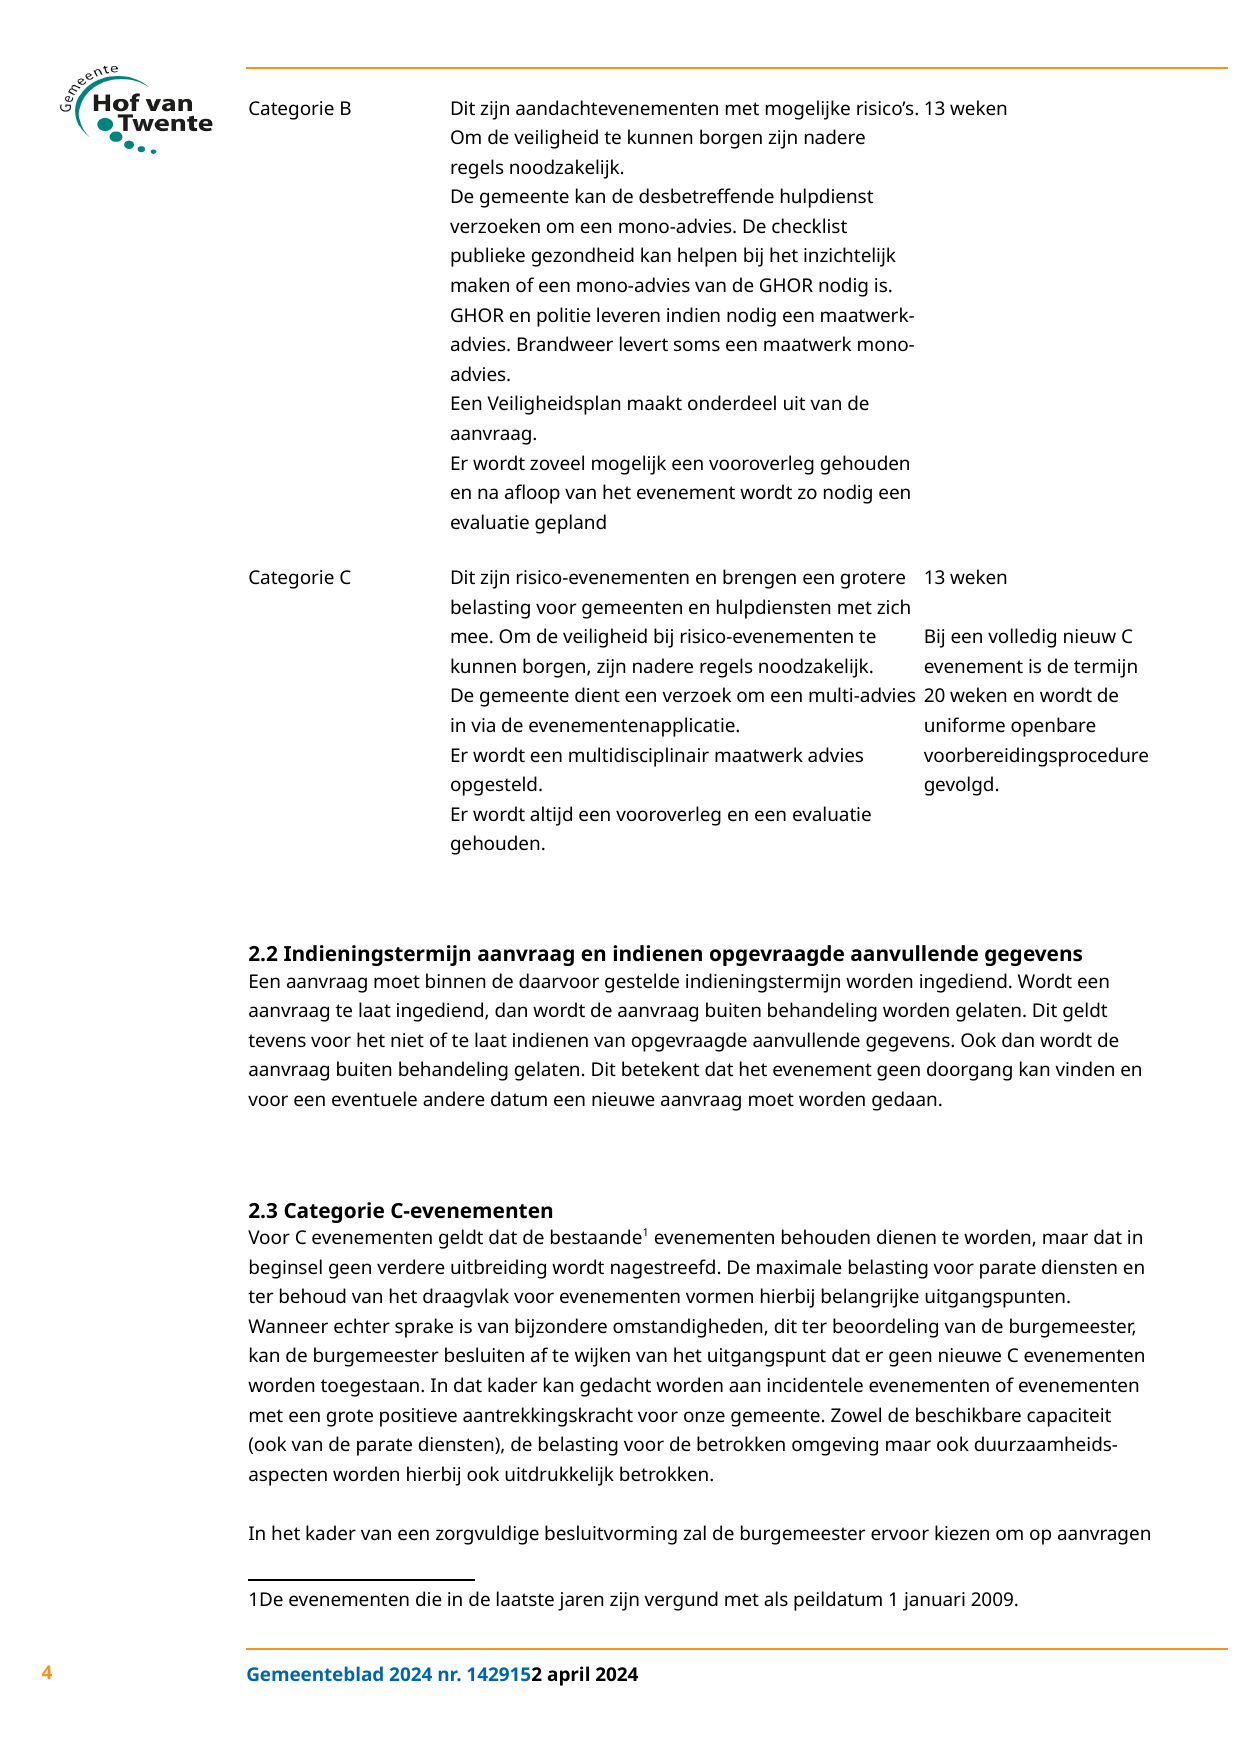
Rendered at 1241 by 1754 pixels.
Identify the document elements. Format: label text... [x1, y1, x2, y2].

text 2.2 Indieningstermijn aanvraag en indienen opgevraagde aanvullende gegevens [248, 939, 1152, 968]
table_cell 13 weken Bij een volledig nieuw C evenement is de termijn 20 weken en wordt de uniforme openbare voorbereidingsprocedure gevolgd. [924, 564, 1152, 856]
table_cell 13 weken [924, 95, 1152, 564]
table_cell Categorie C [248, 564, 450, 856]
text De evenementen die in de laatste jaren zijn vergund met als peildatum 1 januari 2009. [248, 1586, 1152, 1612]
text In het kader van een zorgvuldige besluitvorming zal de burgemeester ervoor kiezen om op aanvragen [248, 1520, 1152, 1546]
text 2.3 Categorie C-evenementen [248, 1196, 1152, 1224]
text Voor C evenementen geldt dat de bestaande evenementen behouden dienen te worden, maar dat in beginsel geen verdere uitbreiding wordt nagestreefd. De maximale belasting voor parate diensten en ter behoud van het draagvlak voor evenementen vormen hierbij belangrijke uitgangspunten. Wanneer echter sprake is van bijzondere omstandigheden, dit ter beoordeling van de burgemeester, kan de burgemeester besluiten af te wijken van het uitgangspunt dat er geen nieuwe C evenementen worden toegestaan. In dat kader kan gedacht worden aan incidentele evenementen of evenementen met een grote positieve aantrekkingskracht voor onze gemeente. Zowel de beschikbare capaciteit (ook van de parate diensten), de belasting voor de betrokken omgeving maar ook duurzaamheids-aspecten worden hierbij ook uitdrukkelijk betrokken. [248, 1224, 1152, 1487]
picture [41, 47, 231, 172]
table_cell Dit zijn risico-evenementen en brengen een grotere belasting voor gemeenten en hulpdiensten met zich mee. Om de veiligheid bij risico-evenementen te kunnen borgen, zijn nadere regels noodzakelijk. De gemeente dient een verzoek om een multi-advies in via de evenementenapplicatie. Er wordt een multidisciplinair maatwerk advies opgesteld. Er wordt altijd een vooroverleg en een evaluatie gehouden. [450, 564, 923, 856]
table_cell Categorie B [248, 95, 450, 564]
text Een aanvraag moet binnen de daarvoor gestelde indieningstermijn worden ingediend. Wordt een aanvraag te laat ingediend, dan wordt de aanvraag buiten behandeling worden gelaten. Dit geldt tevens voor het niet of te laat indienen van opgevraagde aanvullende gegevens. Ook dan wordt de aanvraag buiten behandeling gelaten. Dit betekent dat het evenement geen doorgang kan vinden en voor een eventuele andere datum een nieuwe aanvraag moet worden gedaan. [248, 968, 1152, 1112]
table_cell Dit zijn aandachtevenementen met mogelijke risico’s. Om de veiligheid te kunnen borgen zijn nadere regels noodzakelijk. De gemeente kan de desbetreffende hulpdienst verzoeken om een mono-advies. De checklist publieke gezondheid kan helpen bij het inzichtelijk maken of een mono-advies van de GHOR nodig is. GHOR en politie leveren indien nodig een maatwerk-advies. Brandweer levert soms een maatwerk mono-advies. Een Veiligheidsplan maakt onderdeel uit van de aanvraag. Er wordt zoveel mogelijk een vooroverleg gehouden en na afloop van het evenement wordt zo nodig een evaluatie gepland [450, 95, 923, 564]
